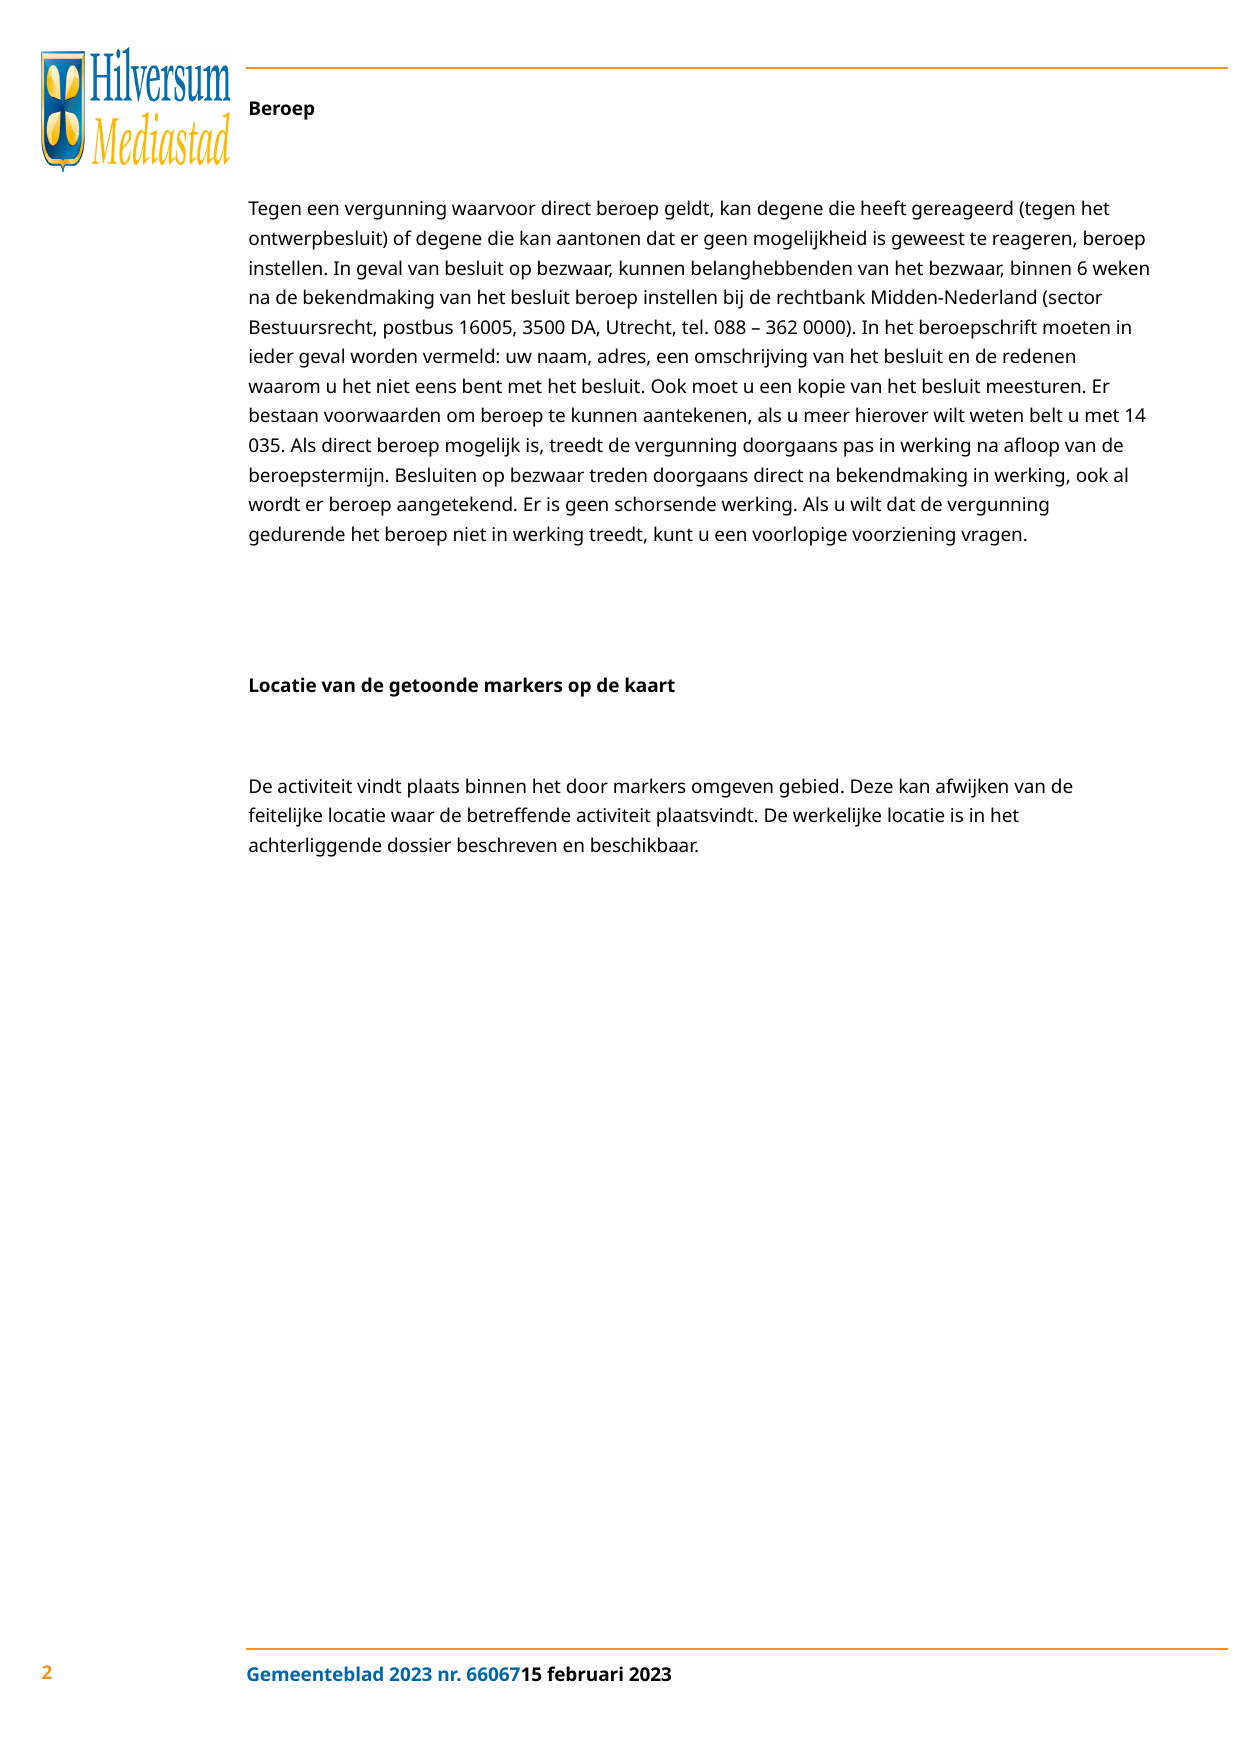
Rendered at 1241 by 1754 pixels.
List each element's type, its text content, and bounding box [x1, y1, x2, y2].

text De activiteit vindt plaats binnen het door markers omgeven gebied. Deze kan afwijken van de feitelijke locatie waar de betreffende activiteit plaatsvindt. De werkelijke locatie is in het achterliggende dossier beschreven en beschikbaar. [248, 773, 1152, 858]
picture [41, 47, 231, 172]
text Tegen een vergunning waarvoor direct beroep geldt, kan degene die heeft gereageerd (tegen het ontwerpbesluit) of degene die kan aantonen dat er geen mogelijkheid is geweest te reageren, beroep instellen. In geval van besluit op bezwaar, kunnen belanghebbenden van het bezwaar, binnen 6 weken na de bekendmaking van het besluit beroep instellen bij de rechtbank Midden-Nederland (sector Bestuursrecht, postbus 16005, 3500 DA, Utrecht, tel. 088 – 362 0000). In het beroepschrift moeten in ieder geval worden vermeld: uw naam, adres, een omschrijving van het besluit en de redenen waarom u het niet eens bent met het besluit. Ook moet u een kopie van het besluit meesturen. Er bestaan voorwaarden om beroep te kunnen aantekenen, als u meer hierover wilt weten belt u met 14 035. Als direct beroep mogelijk is, treedt de vergunning doorgaans pas in werking na afloop van de beroepstermijn. Besluiten op bezwaar treden doorgaans direct na bekendmaking in werking, ook al wordt er beroep aangetekend. Er is geen schorsende werking. Als u wilt dat de vergunning gedurende het beroep niet in werking treedt, kunt u een voorlopige voorziening vragen. [248, 196, 1152, 547]
text Beroep [248, 95, 1152, 121]
text Locatie van de getoonde markers op de kaart [248, 672, 1152, 698]
